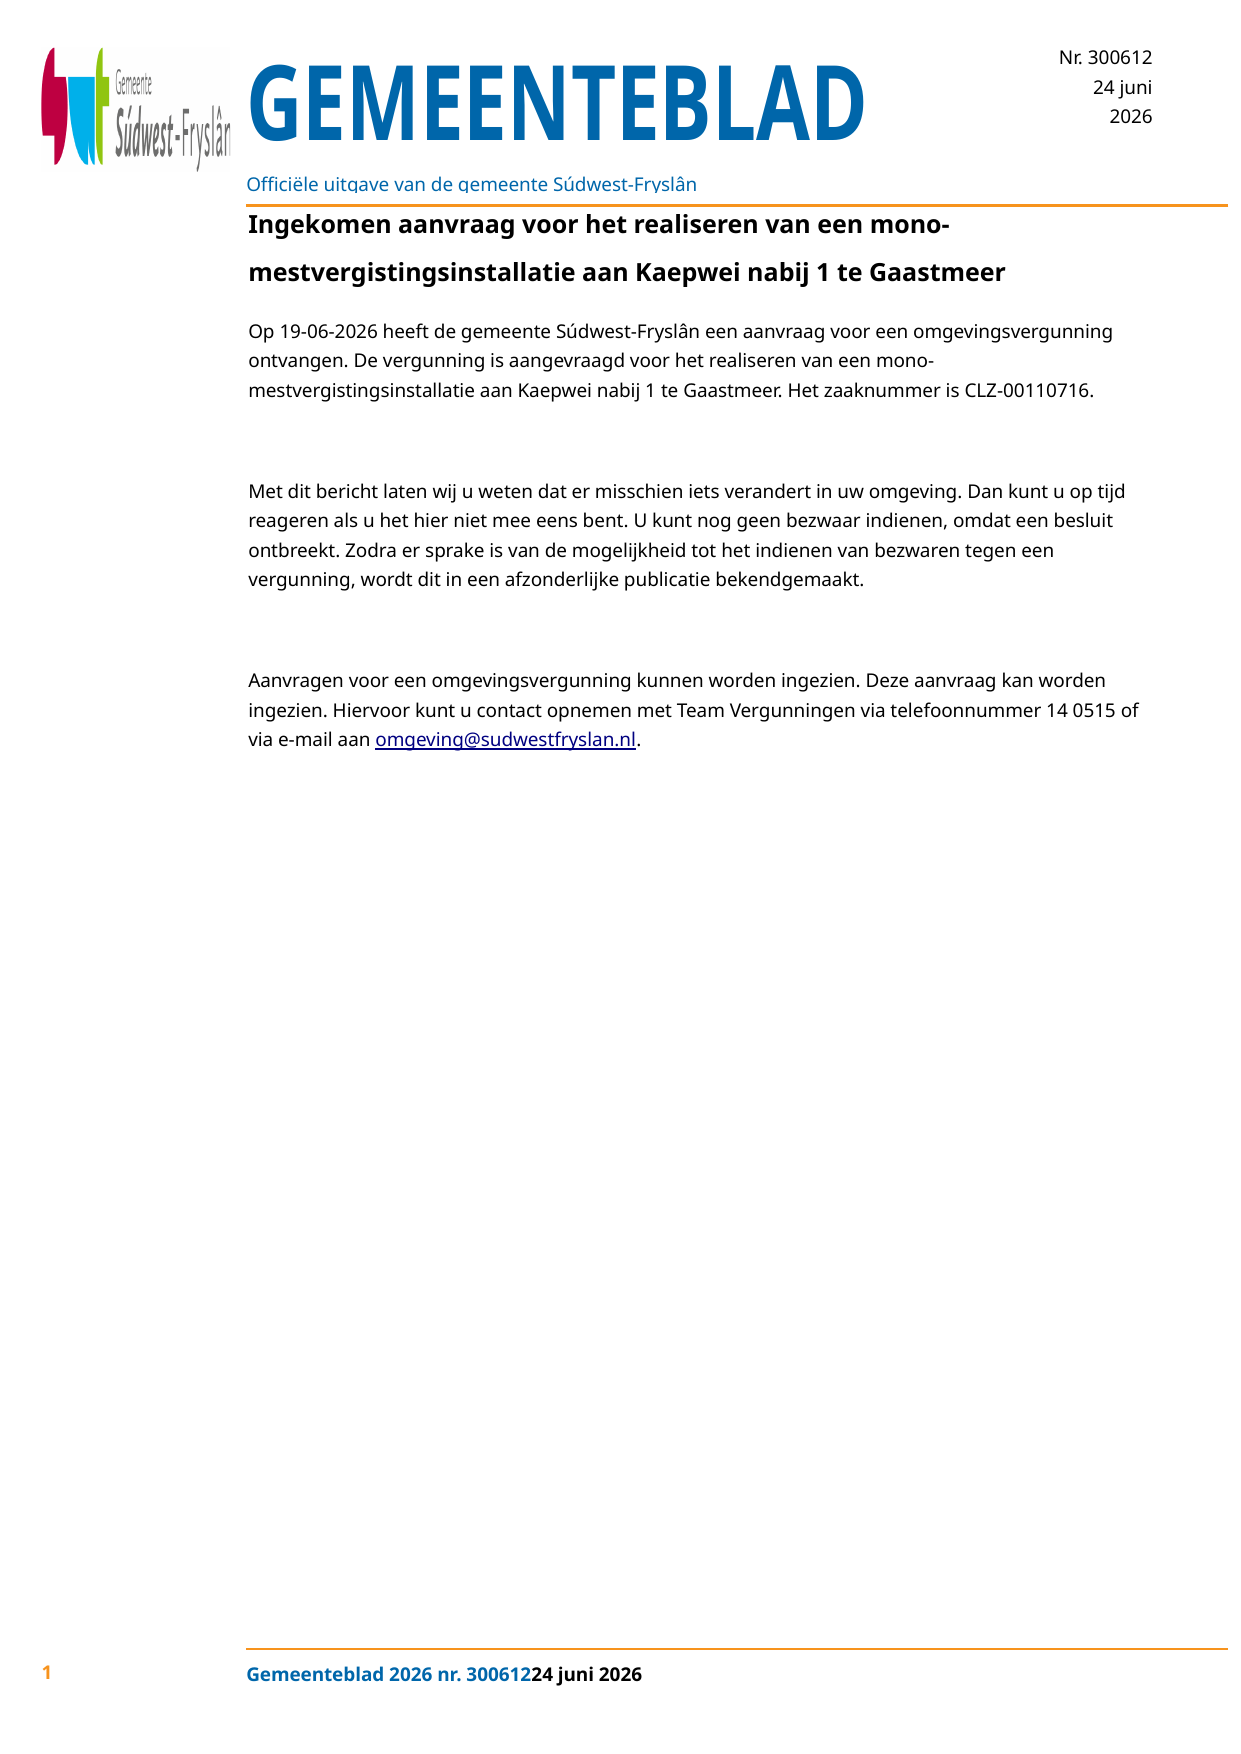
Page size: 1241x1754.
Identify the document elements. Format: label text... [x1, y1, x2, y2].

text Aanvragen voor een omgevingsvergunning kunnen worden ingezien. Deze aanvraag kan worden ingezien. Hiervoor kunt u contact opnemen met Team Vergunningen via telefoonnummer 14 0515 of via e-mail aan omgeving@sudwestfryslan.nl. [248, 667, 1152, 752]
text Met dit bericht laten wij u weten dat er misschien iets verandert in uw omgeving. Dan kunt u op tijd reageren als u het hier niet mee eens bent. U kunt nog geen bezwaar indienen, omdat een besluit ontbreekt. Zodra er sprake is van de mogelijkheid tot het indienen van bezwaren tegen een vergunning, wordt dit in een afzonderlijke publicatie bekendgemaakt. [248, 478, 1152, 592]
picture [41, 47, 231, 172]
text Op 19-06-2026 heeft de gemeente Súdwest-Fryslân een aanvraag voor een omgevingsvergunning ontvangen. De vergunning is aangevraagd voor het realiseren van een mono-mestvergistingsinstallatie aan Kaepwei nabij 1 te Gaastmeer. Het zaaknummer is CLZ-00110716. [248, 318, 1152, 403]
text Ingekomen aanvraag voor het realiseren van een mono-mestvergistingsinstallatie aan Kaepwei nabij 1 te Gaastmeer [248, 207, 1152, 288]
